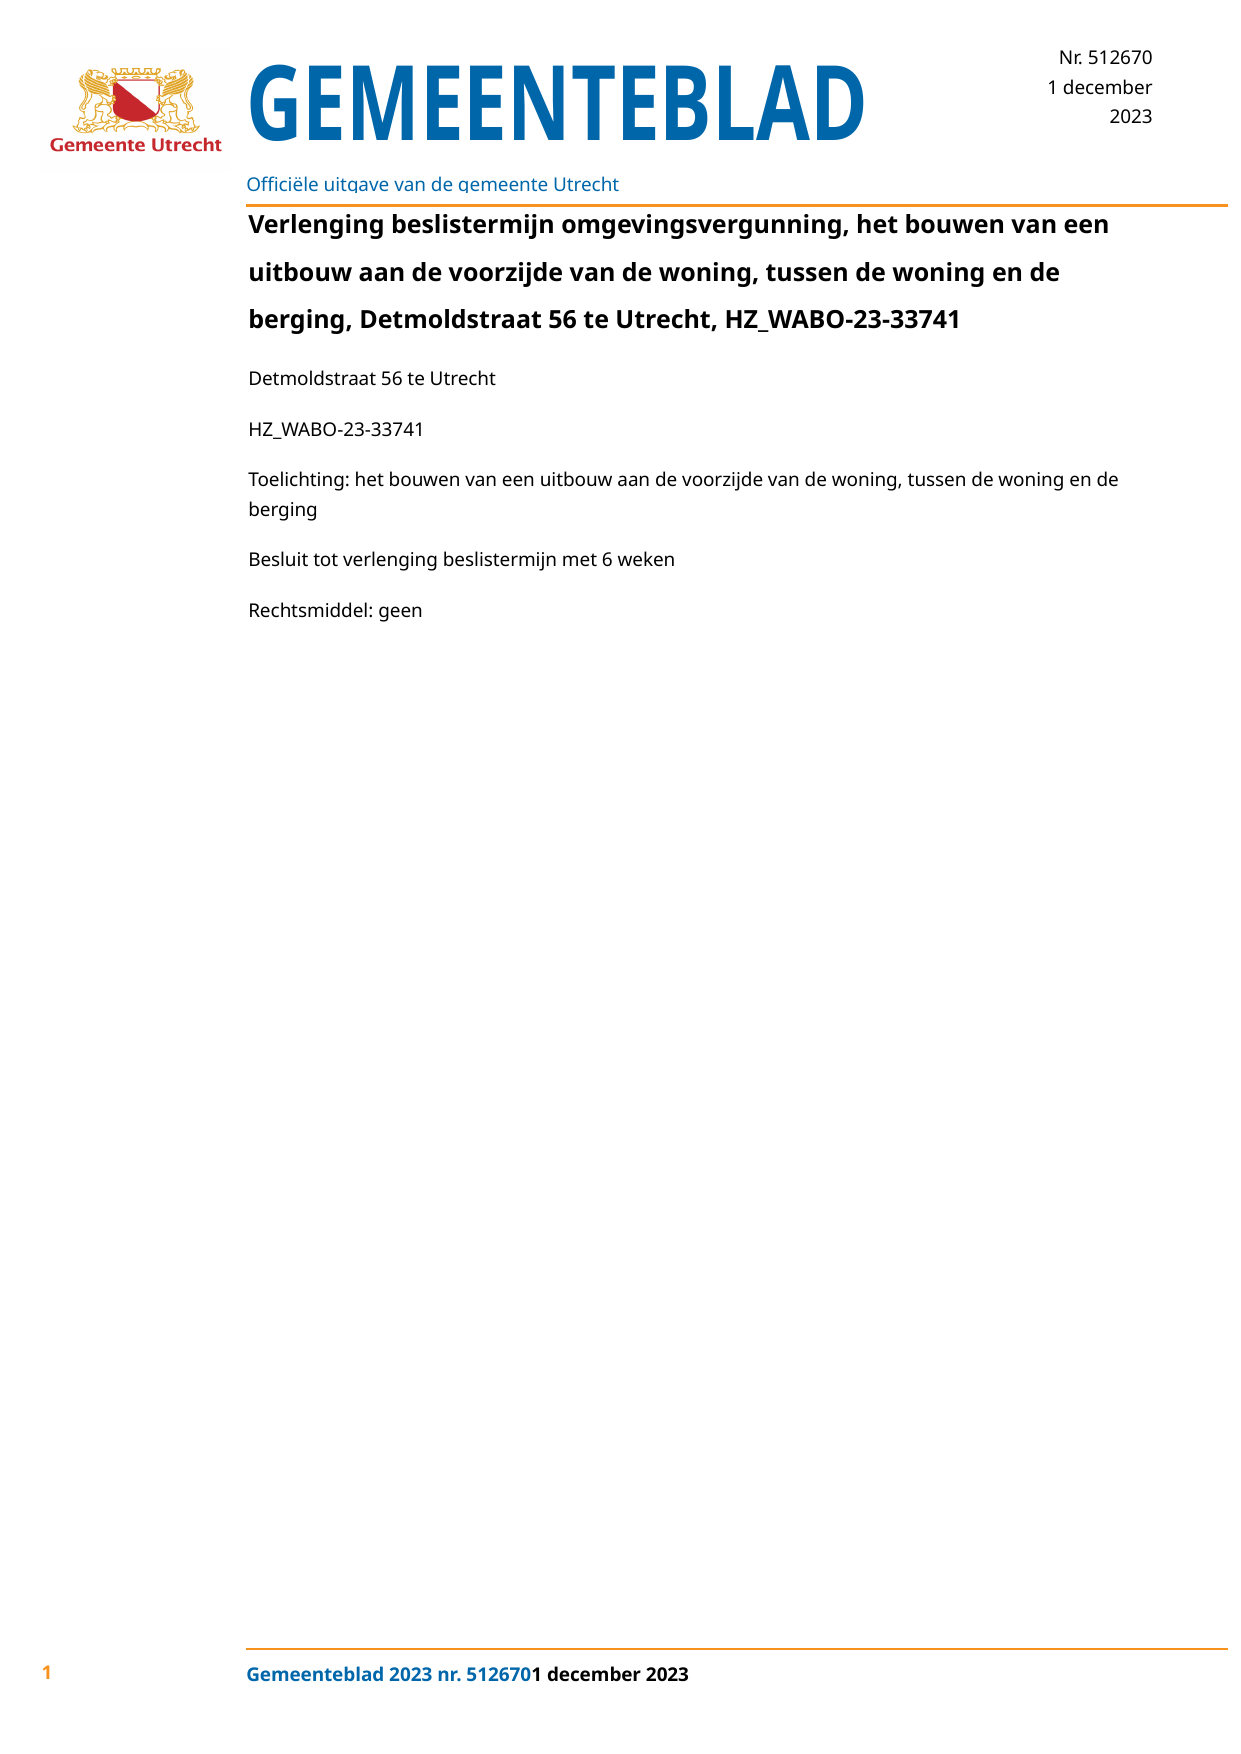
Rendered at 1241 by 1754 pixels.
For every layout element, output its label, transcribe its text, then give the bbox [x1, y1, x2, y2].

text Detmoldstraat 56 te Utrecht [248, 366, 1152, 391]
text Verlenging beslistermijn omgevingsvergunning, het bouwen van een uitbouw aan de voorzijde van de woning, tussen de woning en de berging, Detmoldstraat 56 te Utrecht, HZ_WABO-23-33741 [248, 207, 1152, 336]
text Besluit tot verlenging beslistermijn met 6 weken [248, 546, 1152, 572]
text Rechtsmiddel: geen [248, 597, 1152, 622]
picture [41, 47, 231, 172]
text Toelichting: het bouwen van een uitbouw aan de voorzijde van de woning, tussen de woning en de berging [248, 466, 1152, 522]
text HZ_WABO-23-33741 [248, 416, 1152, 442]
